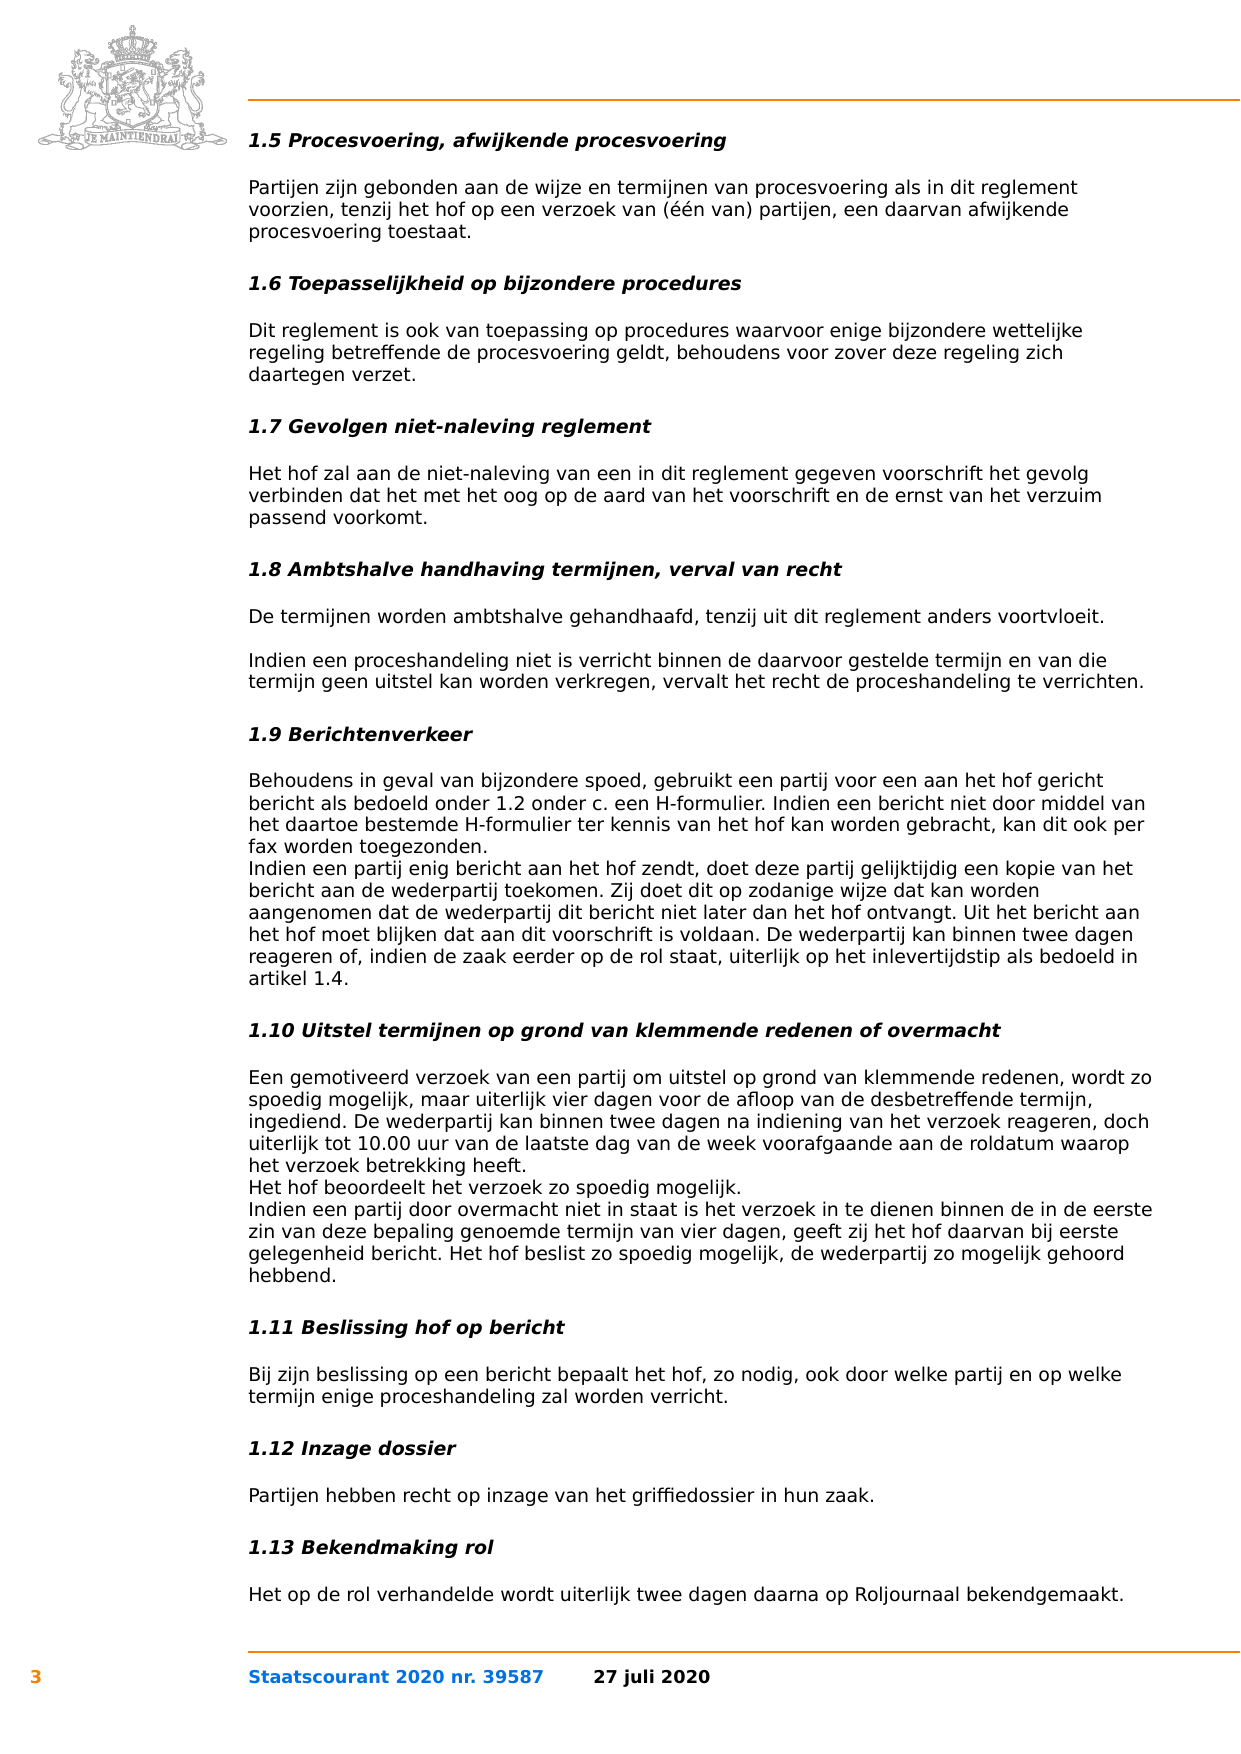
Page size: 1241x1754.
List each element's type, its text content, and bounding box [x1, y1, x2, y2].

subtitle 1.10 Uitstel termijnen op grond van klemmende redenen of overmacht [248, 1020, 1163, 1042]
picture [38, 25, 227, 150]
text Een gemotiveerd verzoek van een partij om uitstel op grond van klemmende redenen, wordt zo spoedig mogelijk, maar uiterlijk vier dagen voor de afloop van de desbetreffende termijn, ingediend. De wederpartij kan binnen twee dagen na indiening van het verzoek reageren, doch uiterlijk tot 10.00 uur van de laatste dag van de week voorafgaande aan de roldatum waarop het verzoek betrekking heeft. [248, 1067, 1163, 1177]
text Behoudens in geval van bijzondere spoed, gebruikt een partij voor een aan het hof gericht bericht als bedoeld onder 1.2 onder c. een H-formulier. Indien een bericht niet door middel van het daartoe bestemde H-formulier ter kennis van het hof kan worden gebracht, kan dit ook per fax worden toegezonden. [248, 770, 1163, 858]
text De termijnen worden ambtshalve gehandhaafd, tenzij uit dit reglement anders voortvloeit. [248, 606, 1163, 628]
text Het hof zal aan de niet-naleving van een in dit reglement gegeven voorschrift het gevolg verbinden dat het met het oog op de aard van het voorschrift en de ernst van het verzuim passend voorkomt. [248, 463, 1163, 529]
subtitle 1.7 Gevolgen niet-naleving reglement [248, 416, 1163, 438]
text Indien een proceshandeling niet is verricht binnen de daarvoor gestelde termijn en van die termijn geen uitstel kan worden verkregen, vervalt het recht de proceshandeling te verrichten. [248, 649, 1163, 693]
text Indien een partij enig bericht aan het hof zendt, doet deze partij gelijktijdig een kopie van het bericht aan de wederpartij toekomen. Zij doet dit op zodanige wijze dat kan worden aangenomen dat de wederpartij dit bericht niet later dan het hof ontvangt. Uit het bericht aan het hof moet blijken dat aan dit voorschrift is voldaan. De wederpartij kan binnen twee dagen reageren of, indien de zaak eerder op de rol staat, uiterlijk op het inlevertijdstip als bedoeld in artikel 1.4. [248, 858, 1163, 990]
subtitle 1.8 Ambtshalve handhaving termijnen, verval van recht [248, 559, 1163, 581]
subtitle 1.11 Beslissing hof op bericht [248, 1317, 1163, 1339]
text Partijen zijn gebonden aan de wijze en termijnen van procesvoering als in dit reglement voorzien, tenzij het hof op een verzoek van (één van) partijen, een daarvan afwijkende procesvoering toestaat. [248, 177, 1163, 243]
subtitle 1.13 Bekendmaking rol [248, 1537, 1163, 1559]
text Het op de rol verhandelde wordt uiterlijk twee dagen daarna op Roljournaal bekendgemaakt. [248, 1584, 1163, 1606]
subtitle 1.6 Toepasselijkheid op bijzondere procedures [248, 273, 1163, 295]
text Bij zijn beslissing op een bericht bepaalt het hof, zo nodig, ook door welke partij en op welke termijn enige proceshandeling zal worden verricht. [248, 1364, 1163, 1408]
subtitle 1.12 Inzage dossier [248, 1438, 1163, 1460]
subtitle 1.9 Berichtenverkeer [248, 723, 1163, 745]
text Indien een partij door overmacht niet in staat is het verzoek in te dienen binnen de in de eerste zin van deze bepaling genoemde termijn van vier dagen, geeft zij het hof daarvan bij eerste gelegenheid bericht. Het hof beslist zo spoedig mogelijk, de wederpartij zo mogelijk gehoord hebbend. [248, 1199, 1163, 1287]
text Dit reglement is ook van toepassing op procedures waarvoor enige bijzondere wettelijke regeling betreffende de procesvoering geldt, behoudens voor zover deze regeling zich daartegen verzet. [248, 320, 1163, 386]
subtitle 1.5 Procesvoering, afwijkende procesvoering [248, 130, 1163, 152]
text Het hof beoordeelt het verzoek zo spoedig mogelijk. [248, 1177, 1163, 1199]
text Partijen hebben recht op inzage van het griffiedossier in hun zaak. [248, 1485, 1163, 1507]
